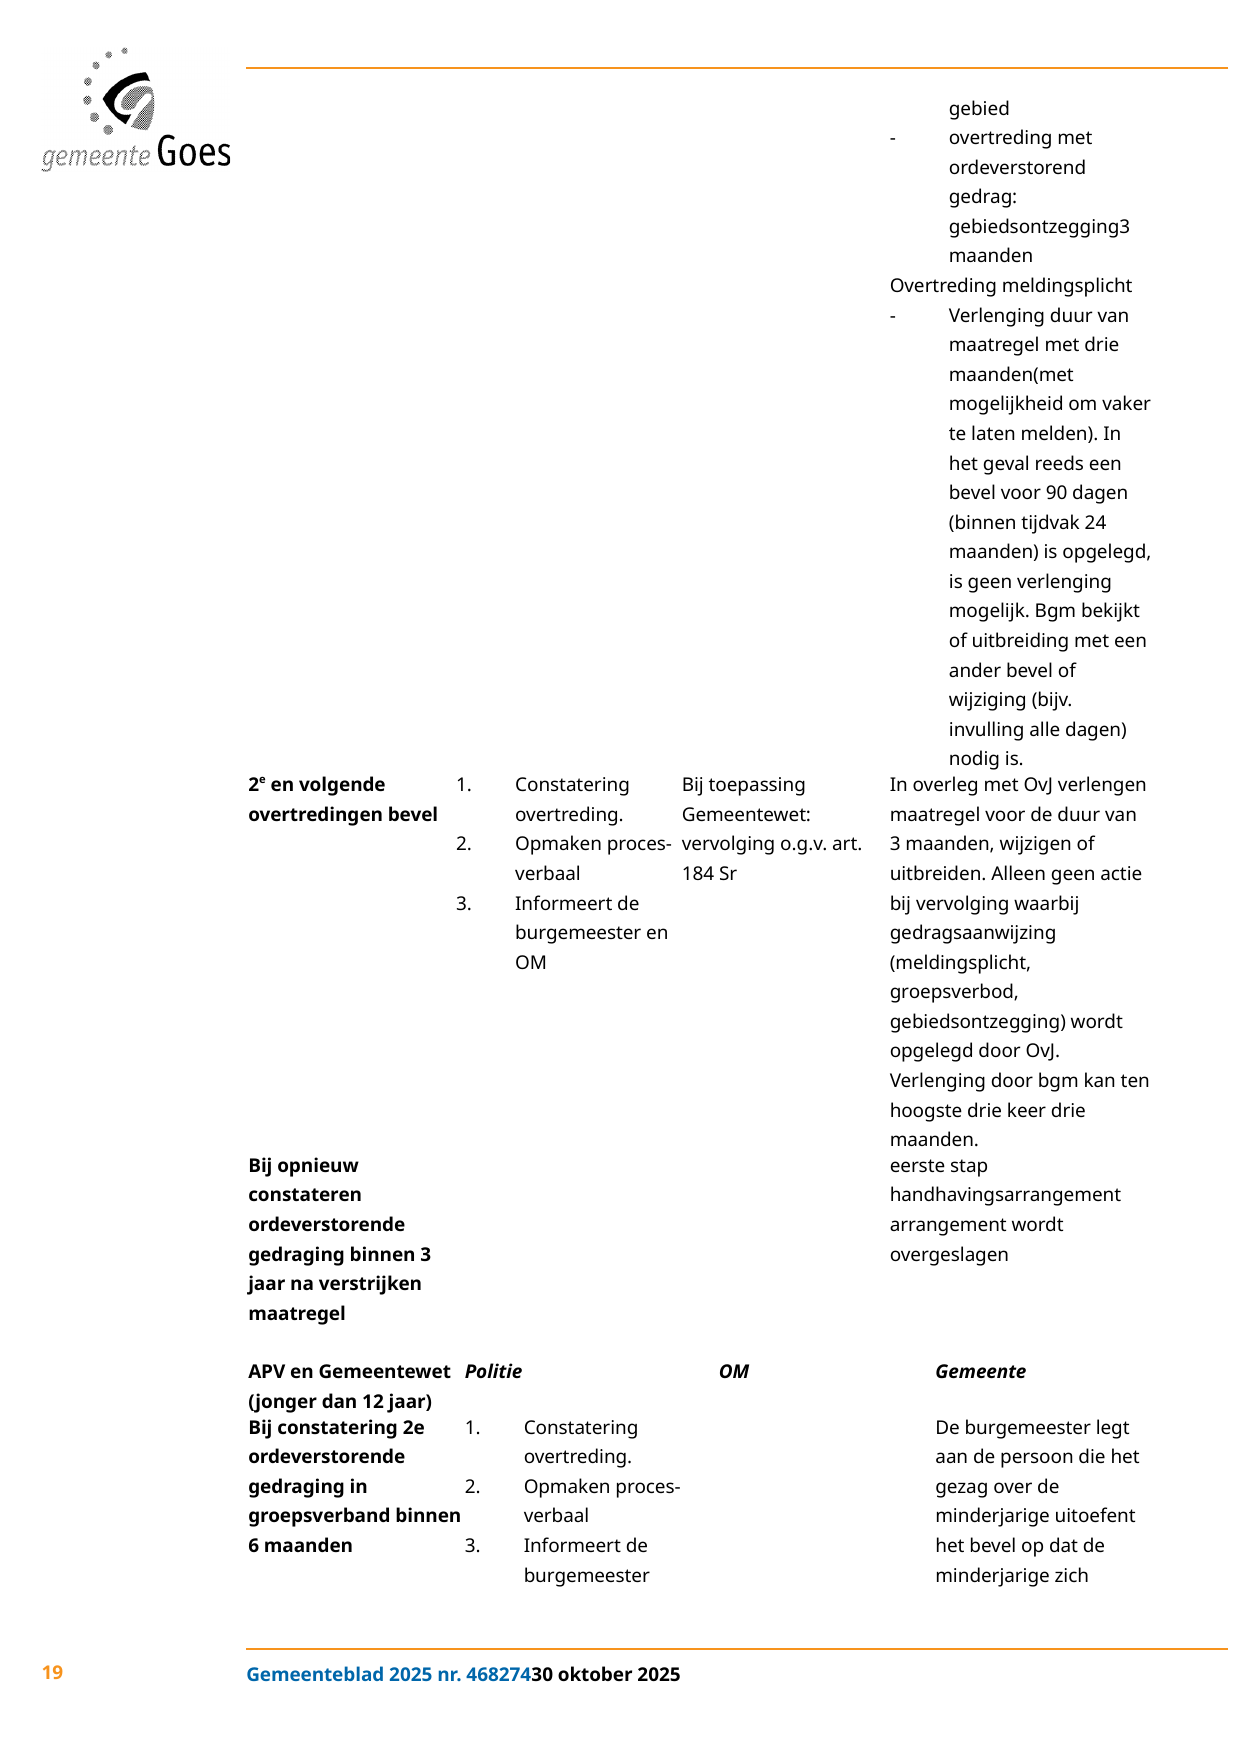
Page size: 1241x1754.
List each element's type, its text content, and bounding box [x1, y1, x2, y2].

table_cell [456, 95, 682, 771]
table_cell Constatering overtreding. Opmaken proces-verbaal Informeert de burgemeester en OM [456, 771, 682, 1326]
table_cell De burgemeester legt aan de persoon die het gezag over de minderjarige uitoefent het bevel op dat de minderjarige zich [935, 1414, 1152, 1588]
table_cell [248, 95, 456, 771]
table_header OM [719, 1359, 935, 1414]
table_cell Bij constatering 2e ordeverstorende gedraging in groepsverband binnen 6 maanden [248, 1414, 464, 1588]
table_cell In overleg met OvJ verlengen maatregel voor de duur van 3 maanden, wijzigen of uitbreiden. Alleen geen actie bij vervolging waarbij gedragsaanwijzing (meldingsplicht, groepsverbod, gebiedsontzegging) wordt opgelegd door OvJ. Verlenging door bgm kan ten hoogste drie keer drie maanden. [890, 771, 1152, 1152]
table_cell eerste stap handhavingsarrangement arrangement wordt overgeslagen [890, 1152, 1152, 1326]
table_cell Bij opnieuw constateren ordeverstorende gedraging binnen 3 jaar na verstrijken maatregel [248, 1152, 456, 1326]
table_cell Bij toepassing Gemeentewet: vervolging o.g.v. art. 184 Sr [682, 771, 889, 1326]
table_header APV en Gemeentewet (jonger dan 12 jaar) [248, 1359, 464, 1414]
table_cell 2e en volgende overtredingen bevel [248, 771, 456, 1152]
picture [41, 47, 231, 172]
table_header Gemeente [935, 1359, 1152, 1414]
table_cell [719, 1414, 935, 1588]
table_header Politie [465, 1359, 719, 1414]
table_cell Constatering overtreding. Opmaken proces-verbaal Informeert de burgemeester [465, 1414, 719, 1588]
table_cell gebied overtreding met ordeverstorend gedrag: gebiedsontzegging3 maanden Overtreding meldingsplicht Verlenging duur van maatregel met drie maanden(met mogelijkheid om vaker te laten melden). In het geval reeds een bevel voor 90 dagen (binnen tijdvak 24 maanden) is opgelegd, is geen verlenging mogelijk. Bgm bekijkt of uitbreiding met een ander bevel of wijziging (bijv. invulling alle dagen) nodig is. [890, 95, 1152, 771]
table_cell [682, 95, 889, 771]
